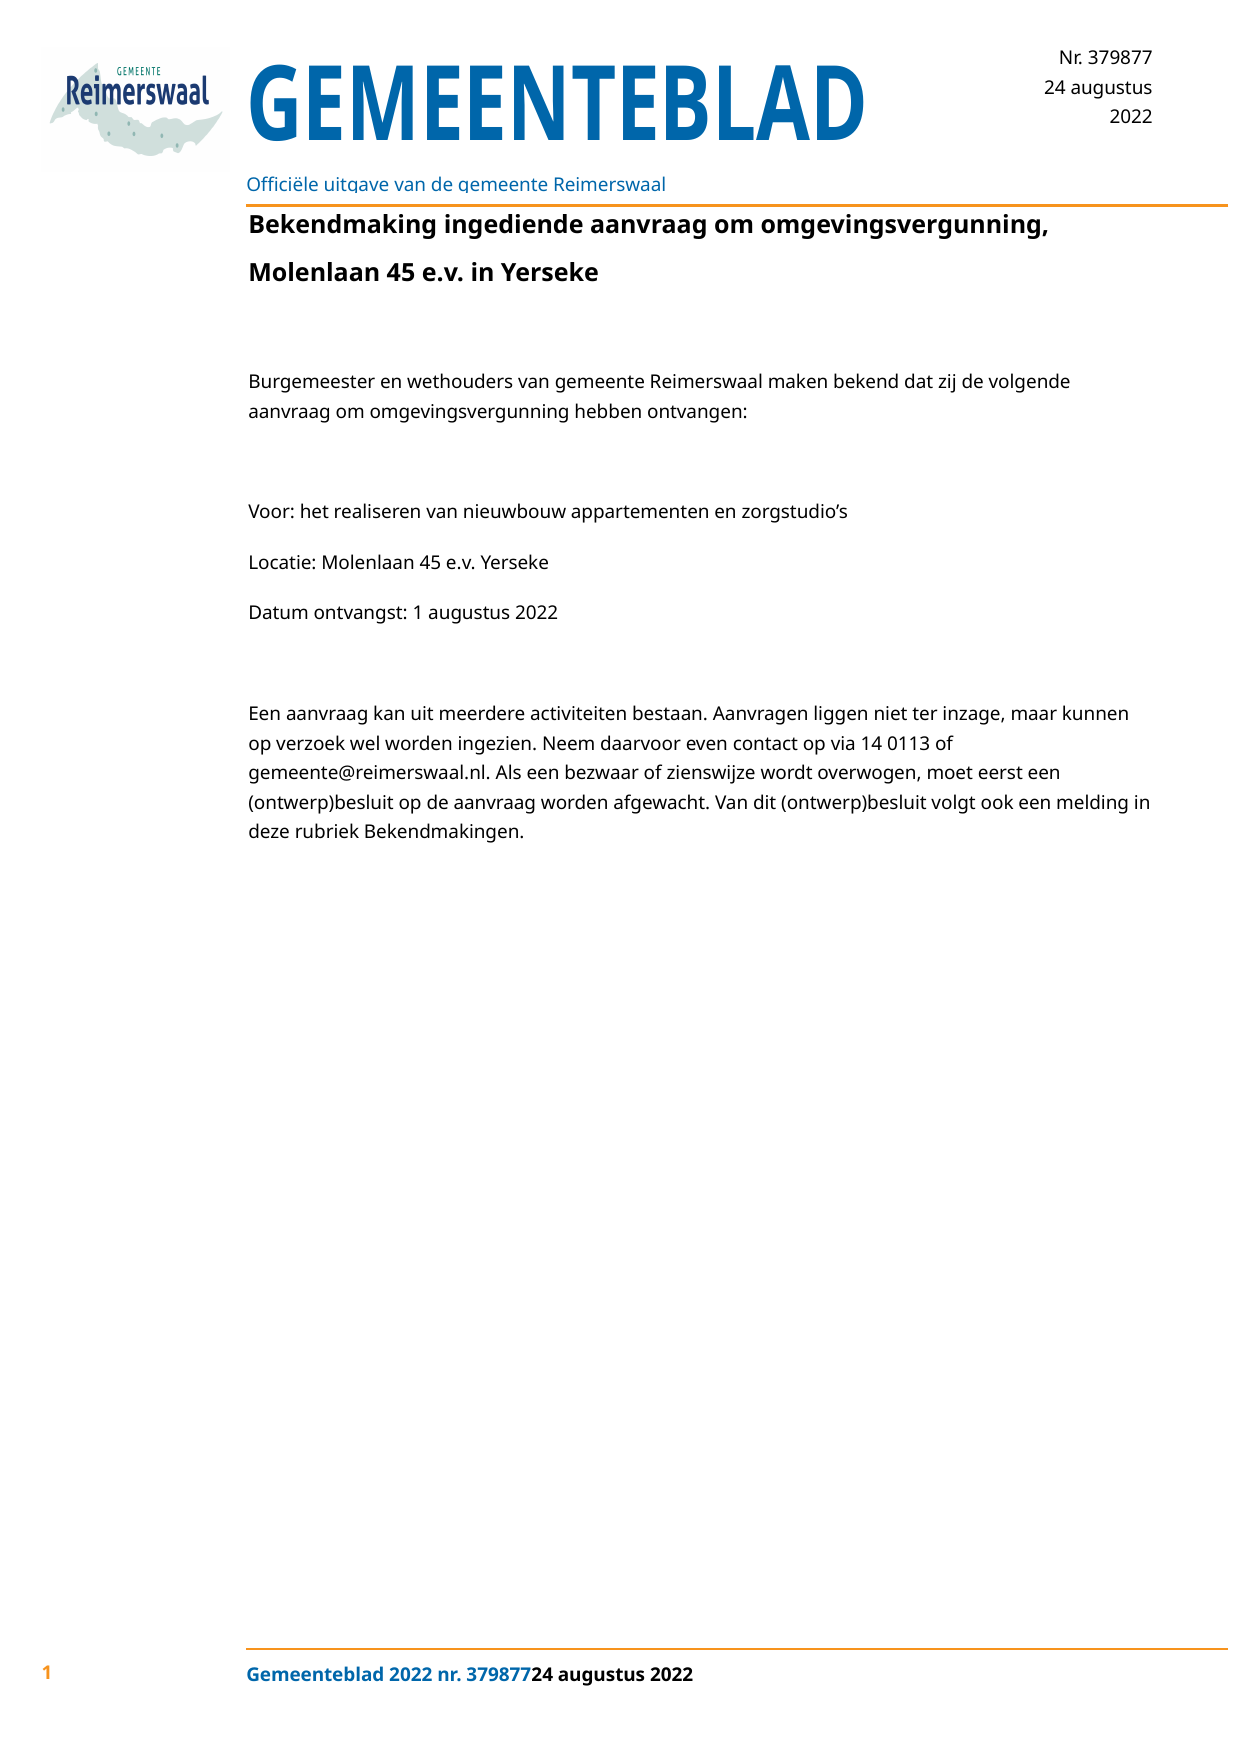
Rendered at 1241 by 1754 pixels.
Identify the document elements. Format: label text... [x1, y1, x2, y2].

text Voor: het realiseren van nieuwbouw appartementen en zorgstudio’s [248, 499, 1152, 524]
picture [41, 47, 231, 172]
text Datum ontvangst: 1 augustus 2022 [248, 599, 1152, 625]
text Burgemeester en wethouders van gemeente Reimerswaal maken bekend dat zij de volgende aanvraag om omgevingsvergunning hebben ontvangen: [248, 368, 1152, 424]
text Een aanvraag kan uit meerdere activiteiten bestaan. Aanvragen liggen niet ter inzage, maar kunnen op verzoek wel worden ingezien. Neem daarvoor even contact op via 14 0113 of gemeente@reimerswaal.nl. Als een bezwaar of zienswijze wordt overwogen, moet eerst een (ontwerp)besluit op de aanvraag worden afgewacht. Van dit (ontwerp)besluit volgt ook een melding in deze rubriek Bekendmakingen. [248, 700, 1152, 844]
text Locatie: Molenlaan 45 e.v. Yerseke [248, 549, 1152, 575]
text Bekendmaking ingediende aanvraag om omgevingsvergunning, Molenlaan 45 e.v. in Yerseke [248, 207, 1152, 288]
